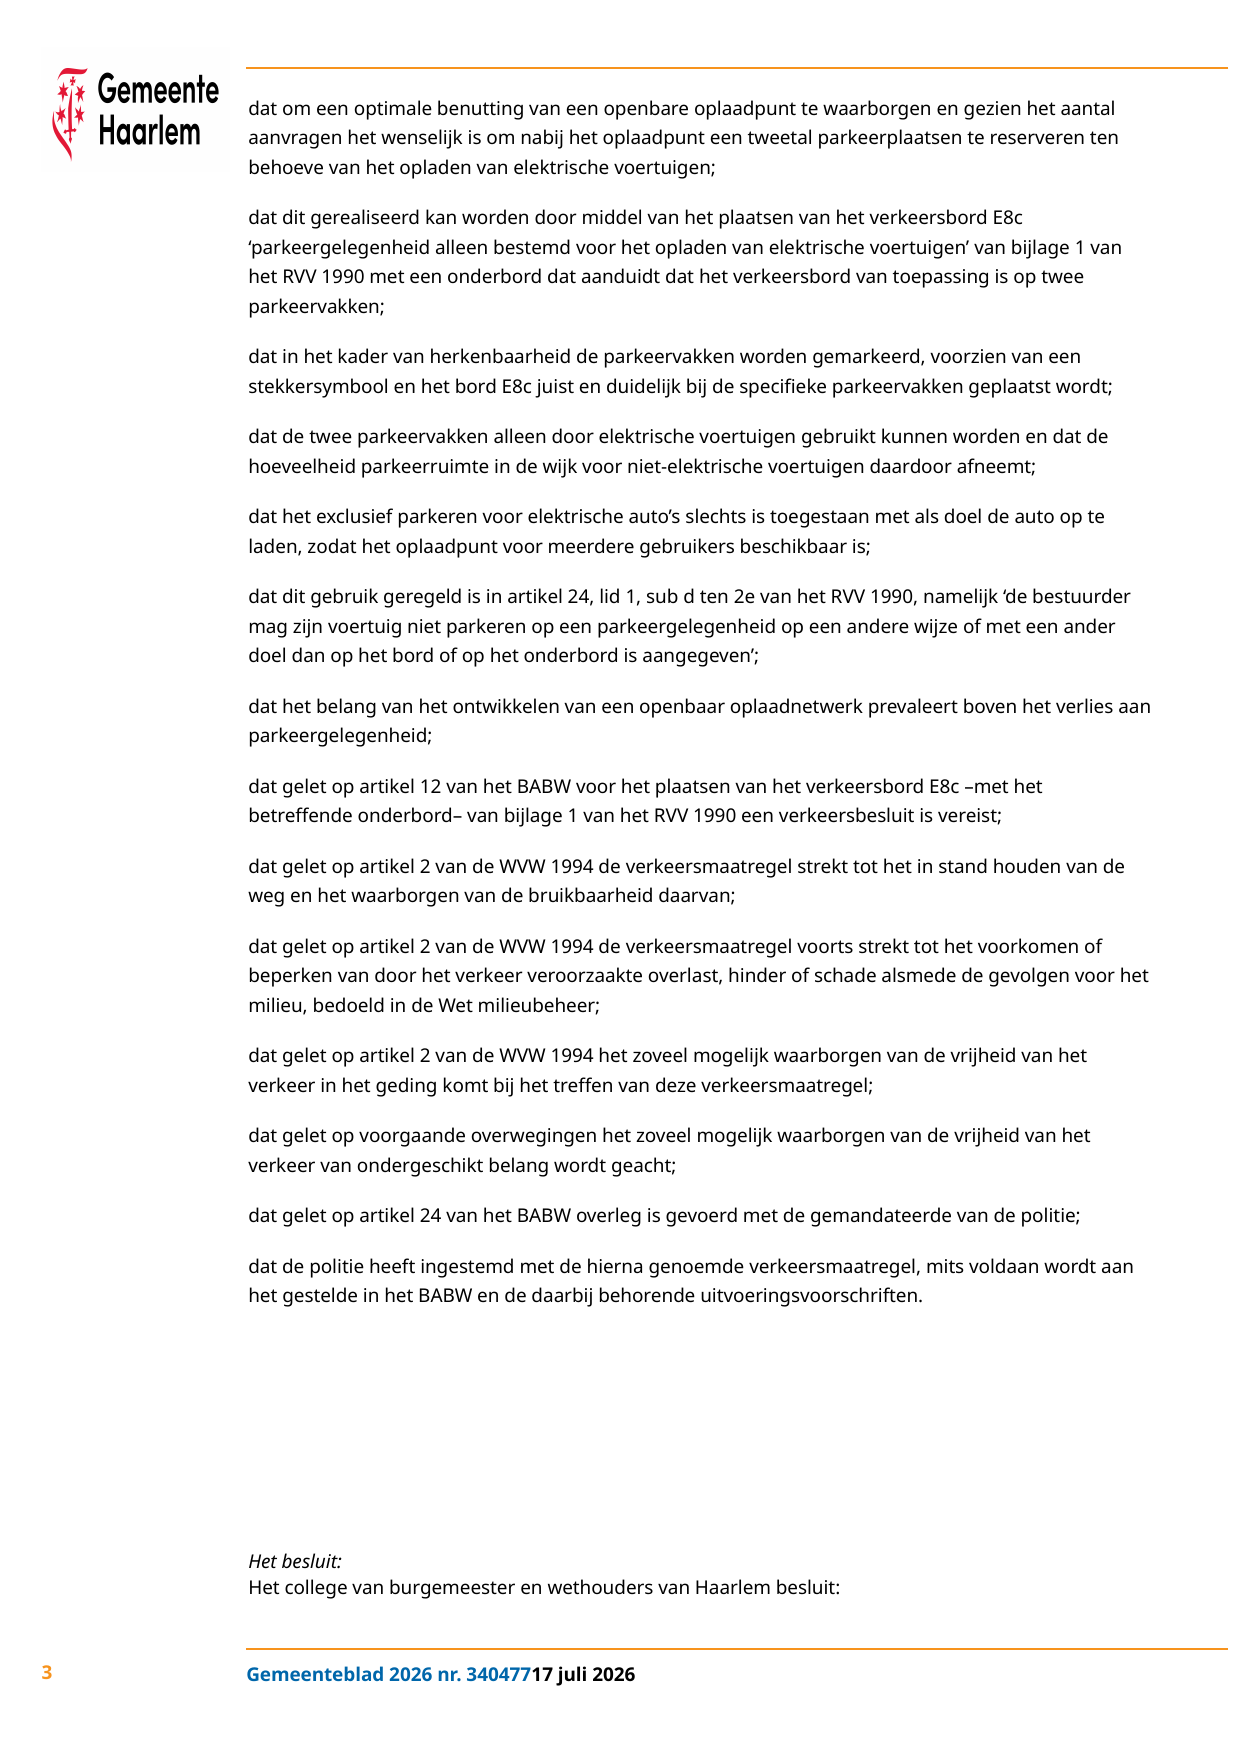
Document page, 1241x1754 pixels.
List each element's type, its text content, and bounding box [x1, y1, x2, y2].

text Het besluit: [248, 1548, 1152, 1574]
text dat het belang van het ontwikkelen van een openbaar oplaadnetwerk prevaleert boven het verlies aan parkeergelegenheid; [248, 693, 1152, 748]
text dat gelet op voorgaande overwegingen het zoveel mogelijk waarborgen van de vrijheid van het verkeer van ondergeschikt belang wordt geacht; [248, 1123, 1152, 1178]
text dat in het kader van herkenbaarheid de parkeervakken worden gemarkeerd, voorzien van een stekkersymbool en het bord E8c juist en duidelijk bij de specifieke parkeervakken geplaatst wordt; [248, 343, 1152, 399]
text dat de twee parkeervakken alleen door elektrische voertuigen gebruikt kunnen worden en dat de hoeveelheid parkeerruimte in de wijk voor niet-elektrische voertuigen daardoor afneemt; [248, 423, 1152, 479]
text dat het exclusief parkeren voor elektrische auto’s slechts is toegestaan met als doel de auto op te laden, zodat het oplaadpunt voor meerdere gebruikers beschikbaar is; [248, 503, 1152, 559]
text dat dit gebruik geregeld is in artikel 24, lid 1, sub d ten 2e van het RVV 1990, namelijk ‘de bestuurder mag zijn voertuig niet parkeren op een parkeergelegenheid op een andere wijze of met een ander doel dan op het bord of op het onderbord is aangegeven’; [248, 583, 1152, 668]
text dat gelet op artikel 2 van de WVW 1994 de verkeersmaatregel strekt tot het in stand houden van de weg en het waarborgen van de bruikbaarheid daarvan; [248, 853, 1152, 908]
picture [41, 47, 231, 172]
text dat om een optimale benutting van een openbare oplaadpunt te waarborgen en gezien het aantal aanvragen het wenselijk is om nabij het oplaadpunt een tweetal parkeerplaatsen te reserveren ten behoeve van het opladen van elektrische voertuigen; [248, 95, 1152, 180]
text dat de politie heeft ingestemd met de hierna genoemde verkeersmaatregel, mits voldaan wordt aan het gestelde in het BABW en de daarbij behorende uitvoeringsvoorschriften. [248, 1253, 1152, 1308]
text Het college van burgemeester en wethouders van Haarlem besluit: [248, 1574, 1152, 1600]
text dat dit gerealiseerd kan worden door middel van het plaatsen van het verkeersbord E8c ‘parkeergelegenheid alleen bestemd voor het opladen van elektrische voertuigen’ van bijlage 1 van het RVV 1990 met een onderbord dat aanduidt dat het verkeersbord van toepassing is op twee parkeervakken; [248, 204, 1152, 319]
text dat gelet op artikel 2 van de WVW 1994 het zoveel mogelijk waarborgen van de vrijheid van het verkeer in het geding komt bij het treffen van deze verkeersmaatregel; [248, 1043, 1152, 1098]
text dat gelet op artikel 2 van de WVW 1994 de verkeersmaatregel voorts strekt tot het voorkomen of beperken van door het verkeer veroorzaakte overlast, hinder of schade alsmede de gevolgen voor het milieu, bedoeld in de Wet milieubeheer; [248, 933, 1152, 1018]
text dat gelet op artikel 12 van het BABW voor het plaatsen van het verkeersbord E8c –met het betreffende onderbord– van bijlage 1 van het RVV 1990 een verkeersbesluit is vereist; [248, 773, 1152, 828]
text dat gelet op artikel 24 van het BABW overleg is gevoerd met de gemandateerde van de politie; [248, 1203, 1152, 1228]
